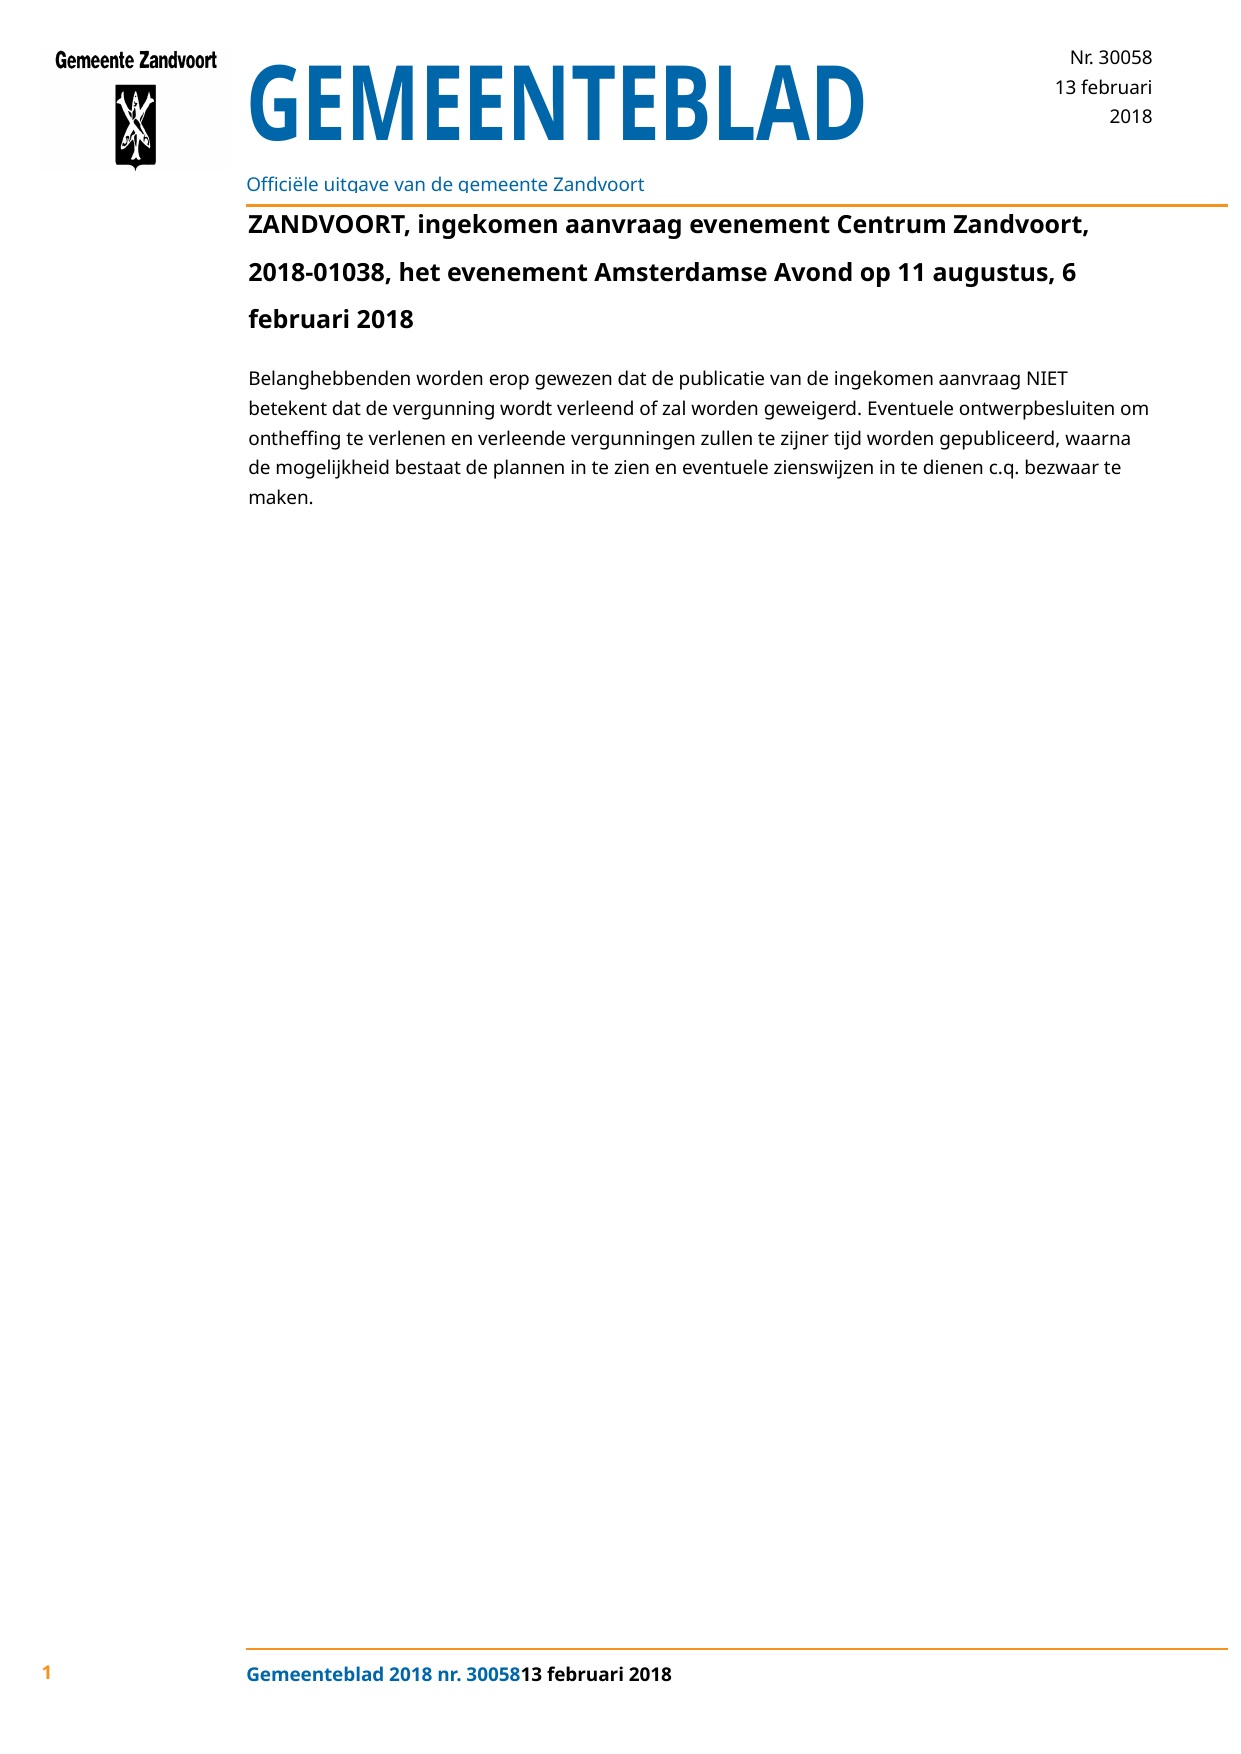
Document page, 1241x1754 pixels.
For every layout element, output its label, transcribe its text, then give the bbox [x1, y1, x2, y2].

text ZANDVOORT, ingekomen aanvraag evenement Centrum Zandvoort, 2018-01038, het evenement Amsterdamse Avond op 11 augustus, 6 februari 2018 [248, 207, 1152, 336]
text Belanghebbenden worden erop gewezen dat de publicatie van de ingekomen aanvraag NIET betekent dat de vergunning wordt verleend of zal worden geweigerd. Eventuele ontwerpbesluiten om ontheffing te verlenen en verleende vergunningen zullen te zijner tijd worden gepubliceerd, waarna de mogelijkheid bestaat de plannen in te zien en eventuele zienswijzen in te dienen c.q. bezwaar te maken. [248, 366, 1152, 509]
picture [41, 47, 231, 172]
